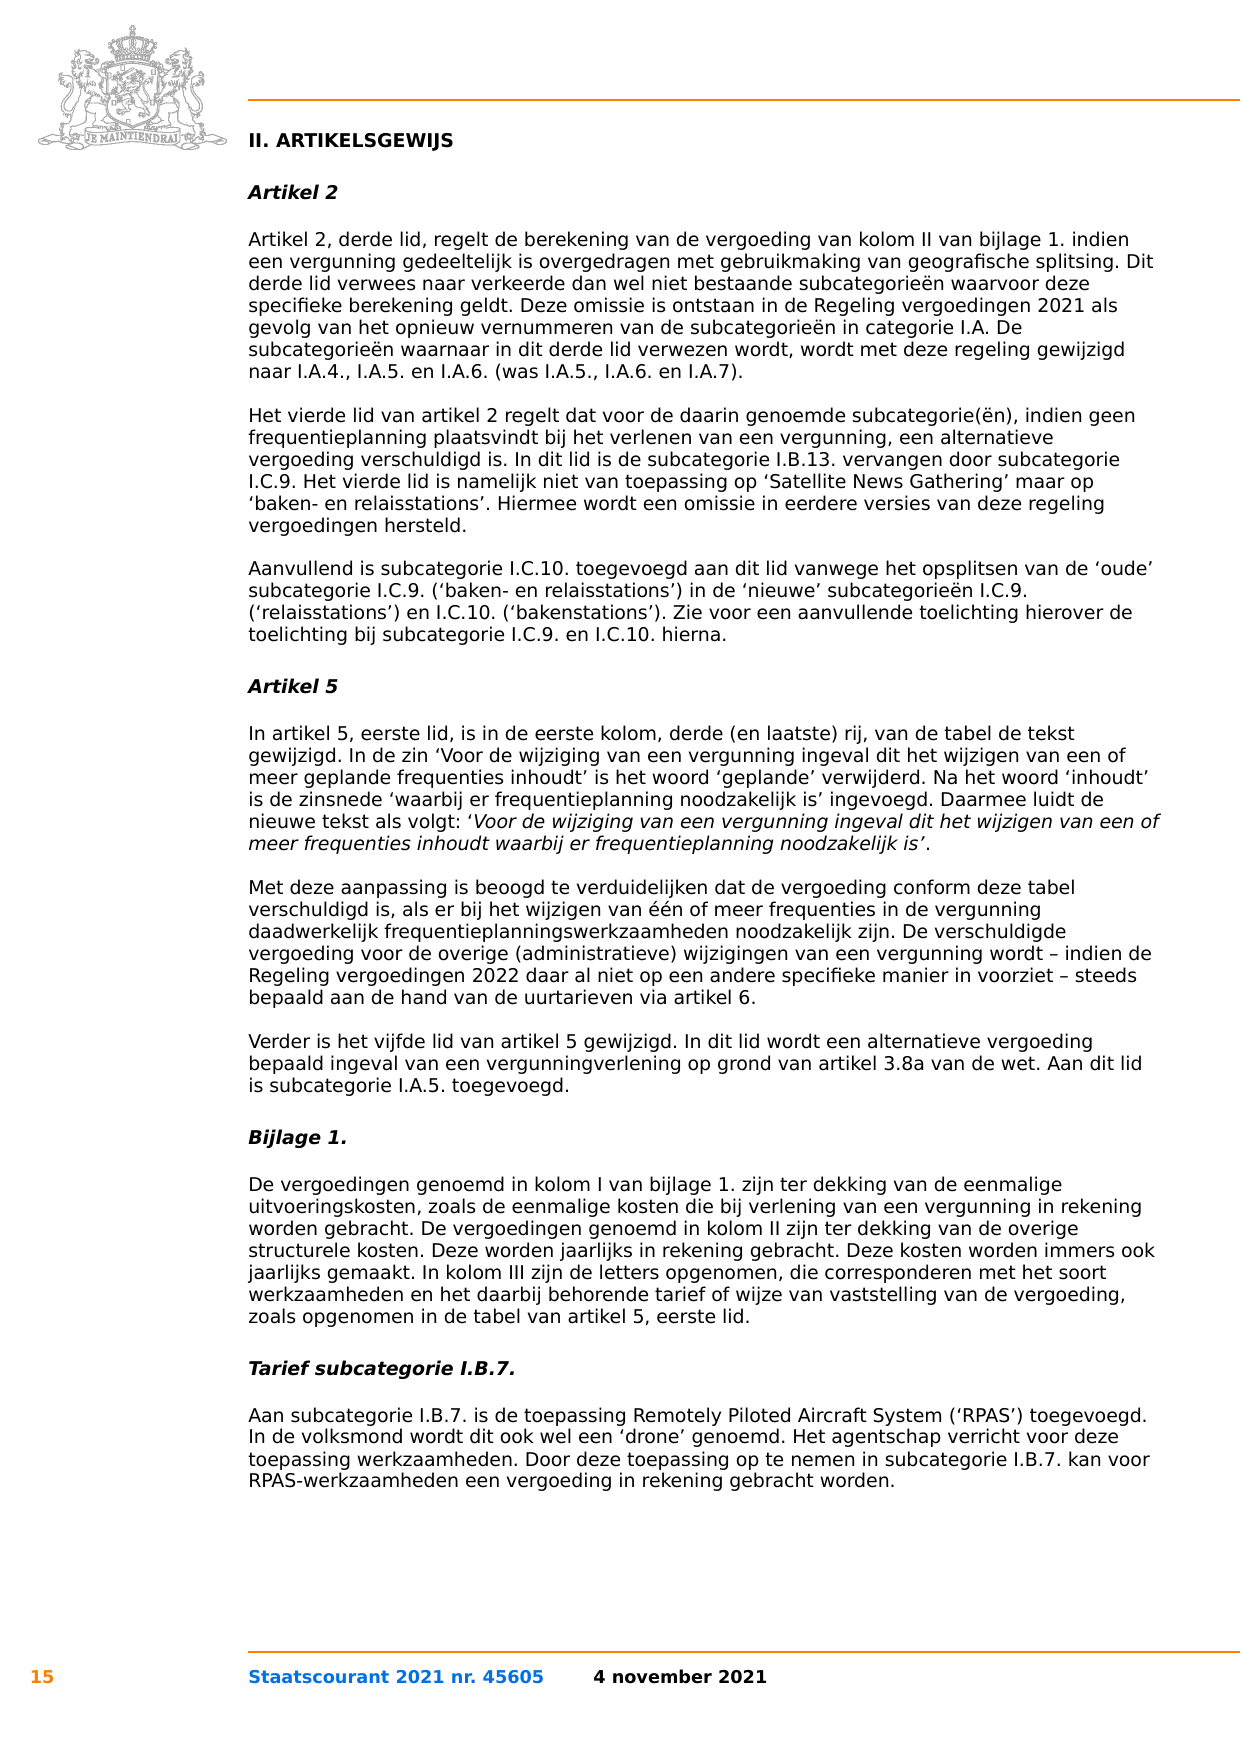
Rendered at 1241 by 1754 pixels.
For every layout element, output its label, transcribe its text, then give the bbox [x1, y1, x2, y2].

text De vergoedingen genoemd in kolom I van bijlage 1. zijn ter dekking van de eenmalige uitvoeringskosten, zoals de eenmalige kosten die bij verlening van een vergunning in rekening worden gebracht. De vergoedingen genoemd in kolom II zijn ter dekking van de overige structurele kosten. Deze worden jaarlijks in rekening gebracht. Deze kosten worden immers ook jaarlijks gemaakt. In kolom III zijn de letters opgenomen, die corresponderen met het soort werkzaamheden en het daarbij behorende tarief of wijze van vaststelling van de vergoeding, zoals opgenomen in de tabel van artikel 5, eerste lid. [248, 1174, 1163, 1327]
subtitle Tarief subcategorie I.B.7. [248, 1357, 1163, 1379]
text Artikel 2, derde lid, regelt de berekening van de vergoeding van kolom II van bijlage 1. indien een vergunning gedeeltelijk is overgedragen met gebruikmaking van geografische splitsing. Dit derde lid verwees naar verkeerde dan wel niet bestaande subcategorieën waarvoor deze specifieke berekening geldt. Deze omissie is ontstaan in de Regeling vergoedingen 2021 als gevolg van het opnieuw vernummeren van de subcategorieën in categorie I.A. De subcategorieën waarnaar in dit derde lid verwezen wordt, wordt met deze regeling gewijzigd naar I.A.4., I.A.5. en I.A.6. (was I.A.5., I.A.6. en I.A.7). [248, 229, 1163, 383]
text Met deze aanpassing is beoogd te verduidelijken dat de vergoeding conform deze tabel verschuldigd is, als er bij het wijzigen van één of meer frequenties in de vergunning daadwerkelijk frequentieplanningswerkzaamheden noodzakelijk zijn. De verschuldigde vergoeding voor de overige (administratieve) wijzigingen van een vergunning wordt – indien de Regeling vergoedingen 2022 daar al niet op een andere specifieke manier in voorziet – steeds bepaald aan de hand van de uurtarieven via artikel 6. [248, 877, 1163, 1009]
picture [38, 25, 227, 150]
subtitle II. ARTIKELSGEWIJS [248, 130, 1163, 152]
text Aanvullend is subcategorie I.C.10. toegevoegd aan dit lid vanwege het opsplitsen van de ‘oude’ subcategorie I.C.9. (‘baken- en relaisstations’) in de ‘nieuwe’ subcategorieën I.C.9. (‘relaisstations’) en I.C.10. (‘bakenstations’). Zie voor een aanvullende toelichting hierover de toelichting bij subcategorie I.C.9. en I.C.10. hierna. [248, 558, 1163, 646]
subtitle Artikel 2 [248, 182, 1163, 204]
subtitle Artikel 5 [248, 676, 1163, 698]
text In artikel 5, eerste lid, is in de eerste kolom, derde (en laatste) rij, van de tabel de tekst gewijzigd. In de zin ‘Voor de wijziging van een vergunning ingeval dit het wijzigen van een of meer geplande frequenties inhoudt’ is het woord ‘geplande’ verwijderd. Na het woord ‘inhoudt’ is de zinsnede ‘waarbij er frequentieplanning noodzakelijk is’ ingevoegd. Daarmee luidt de nieuwe tekst als volgt: ‘Voor de wijziging van een vergunning ingeval dit het wijzigen van een of meer frequenties inhoudt waarbij er frequentieplanning noodzakelijk is’. [248, 723, 1163, 855]
text Verder is het vijfde lid van artikel 5 gewijzigd. In dit lid wordt een alternatieve vergoeding bepaald ingeval van een vergunningverlening op grond van artikel 3.8a van de wet. Aan dit lid is subcategorie I.A.5. toegevoegd. [248, 1031, 1163, 1097]
text Aan subcategorie I.B.7. is de toepassing Remotely Piloted Aircraft System (‘RPAS’) toegevoegd. In de volksmond wordt dit ook wel een ‘drone’ genoemd. Het agentschap verricht voor deze toepassing werkzaamheden. Door deze toepassing op te nemen in subcategorie I.B.7. kan voor RPAS-werkzaamheden een vergoeding in rekening gebracht worden. [248, 1404, 1163, 1492]
text Het vierde lid van artikel 2 regelt dat voor de daarin genoemde subcategorie(ën), indien geen frequentieplanning plaatsvindt bij het verlenen van een vergunning, een alternatieve vergoeding verschuldigd is. In dit lid is de subcategorie I.B.13. vervangen door subcategorie I.C.9. Het vierde lid is namelijk niet van toepassing op ‘Satellite News Gathering’ maar op ‘baken- en relaisstations’. Hiermee wordt een omissie in eerdere versies van deze regeling vergoedingen hersteld. [248, 404, 1163, 536]
subtitle Bijlage 1. [248, 1127, 1163, 1149]
